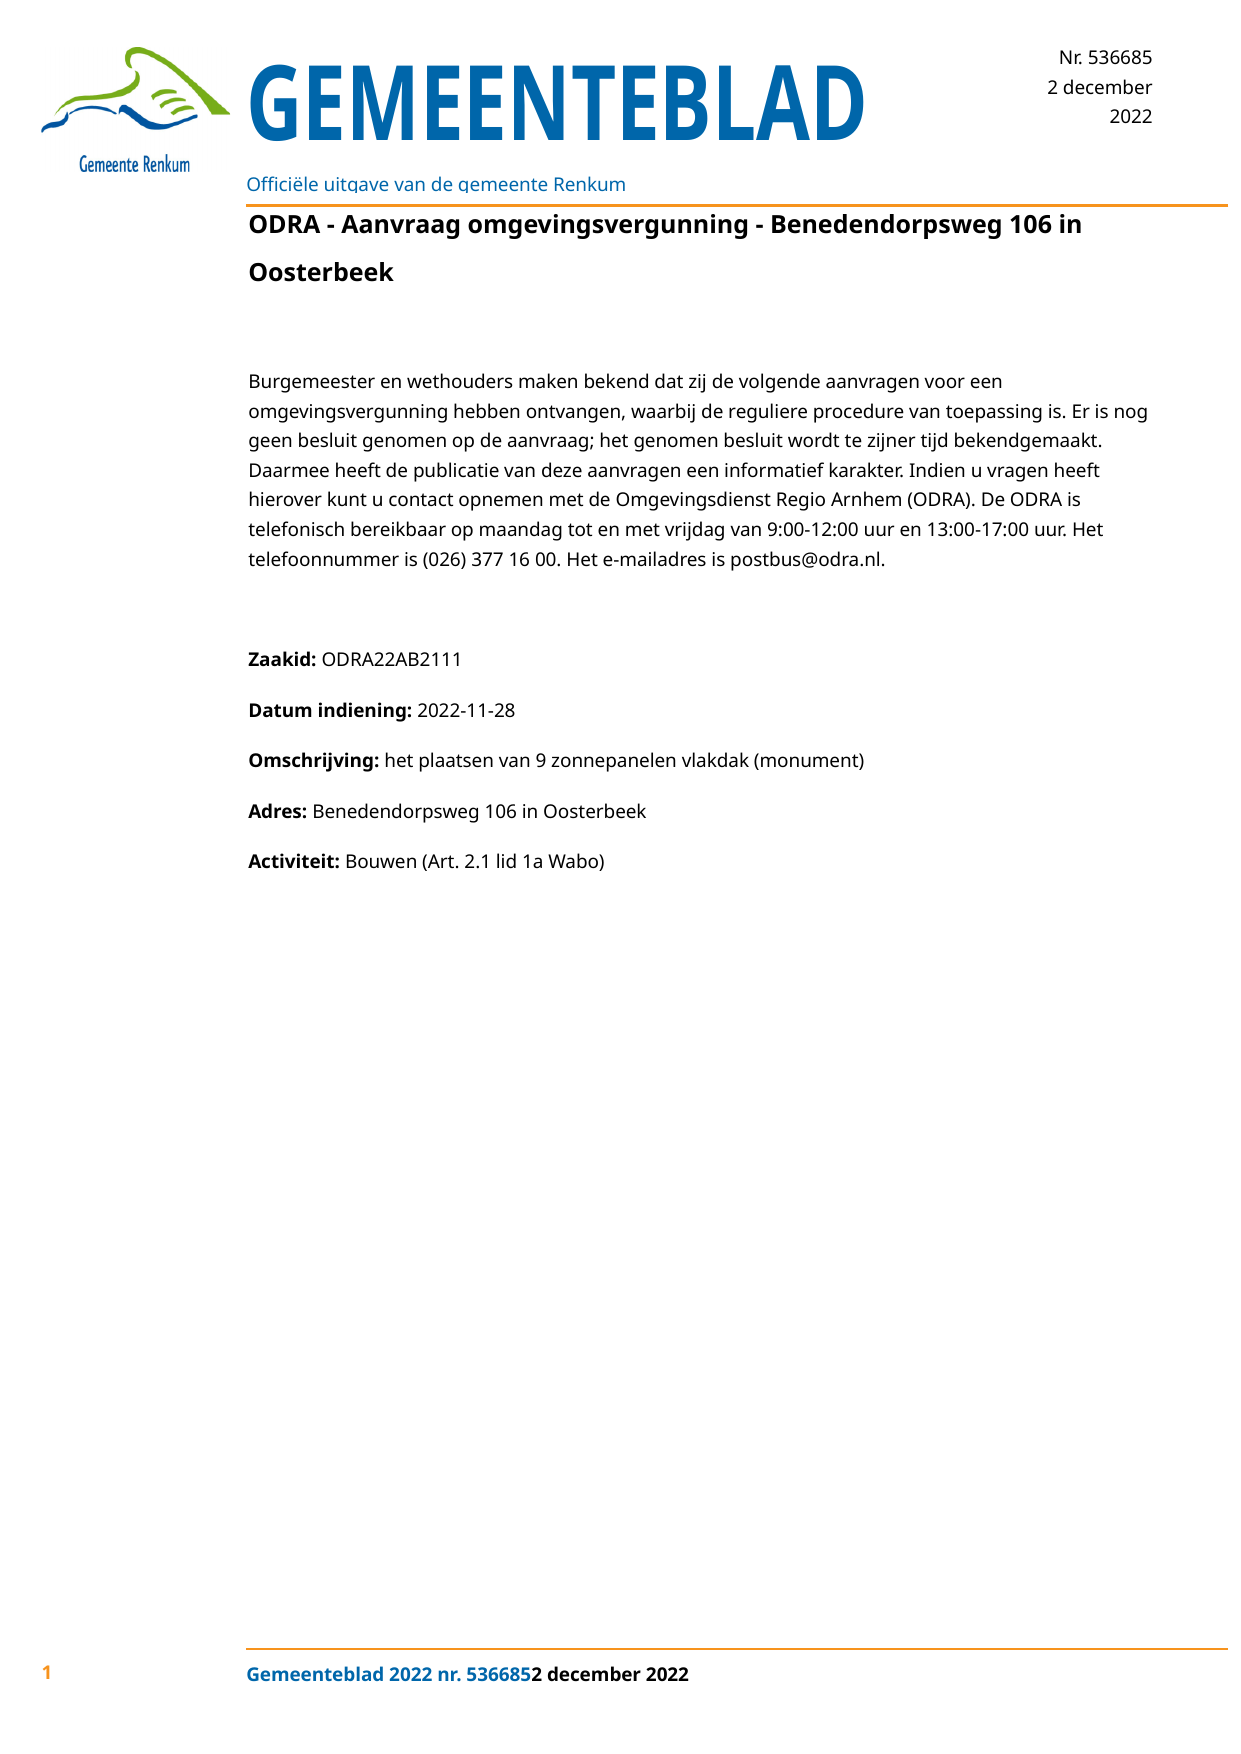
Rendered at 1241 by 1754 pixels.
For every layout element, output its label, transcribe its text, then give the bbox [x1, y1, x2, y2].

picture [41, 47, 231, 172]
text Zaakid: ODRA22AB2111 [248, 647, 1152, 672]
text ODRA - Aanvraag omgevingsvergunning - Benedendorpsweg 106 in Oosterbeek [248, 207, 1152, 288]
text Adres: Benedendorpsweg 106 in Oosterbeek [248, 798, 1152, 824]
text Activiteit: Bouwen (Art. 2.1 lid 1a Wabo) [248, 848, 1152, 874]
text Datum indiening: 2022-11-28 [248, 697, 1152, 723]
text Burgemeester en wethouders maken bekend dat zij de volgende aanvragen voor een omgevingsvergunning hebben ontvangen, waarbij de reguliere procedure van toepassing is. Er is nog geen besluit genomen op de aanvraag; het genomen besluit wordt te zijner tijd bekendgemaakt. Daarmee heeft de publicatie van deze aanvragen een informatief karakter. Indien u vragen heeft hierover kunt u contact opnemen met de Omgevingsdienst Regio Arnhem (ODRA). De ODRA is telefonisch bereikbaar op maandag tot en met vrijdag van 9:00-12:00 uur en 13:00-17:00 uur. Het telefoonnummer is (026) 377 16 00. Het e-mailadres is postbus@odra.nl. [248, 368, 1152, 572]
text Omschrijving: het plaatsen van 9 zonnepanelen vlakdak (monument) [248, 747, 1152, 773]
